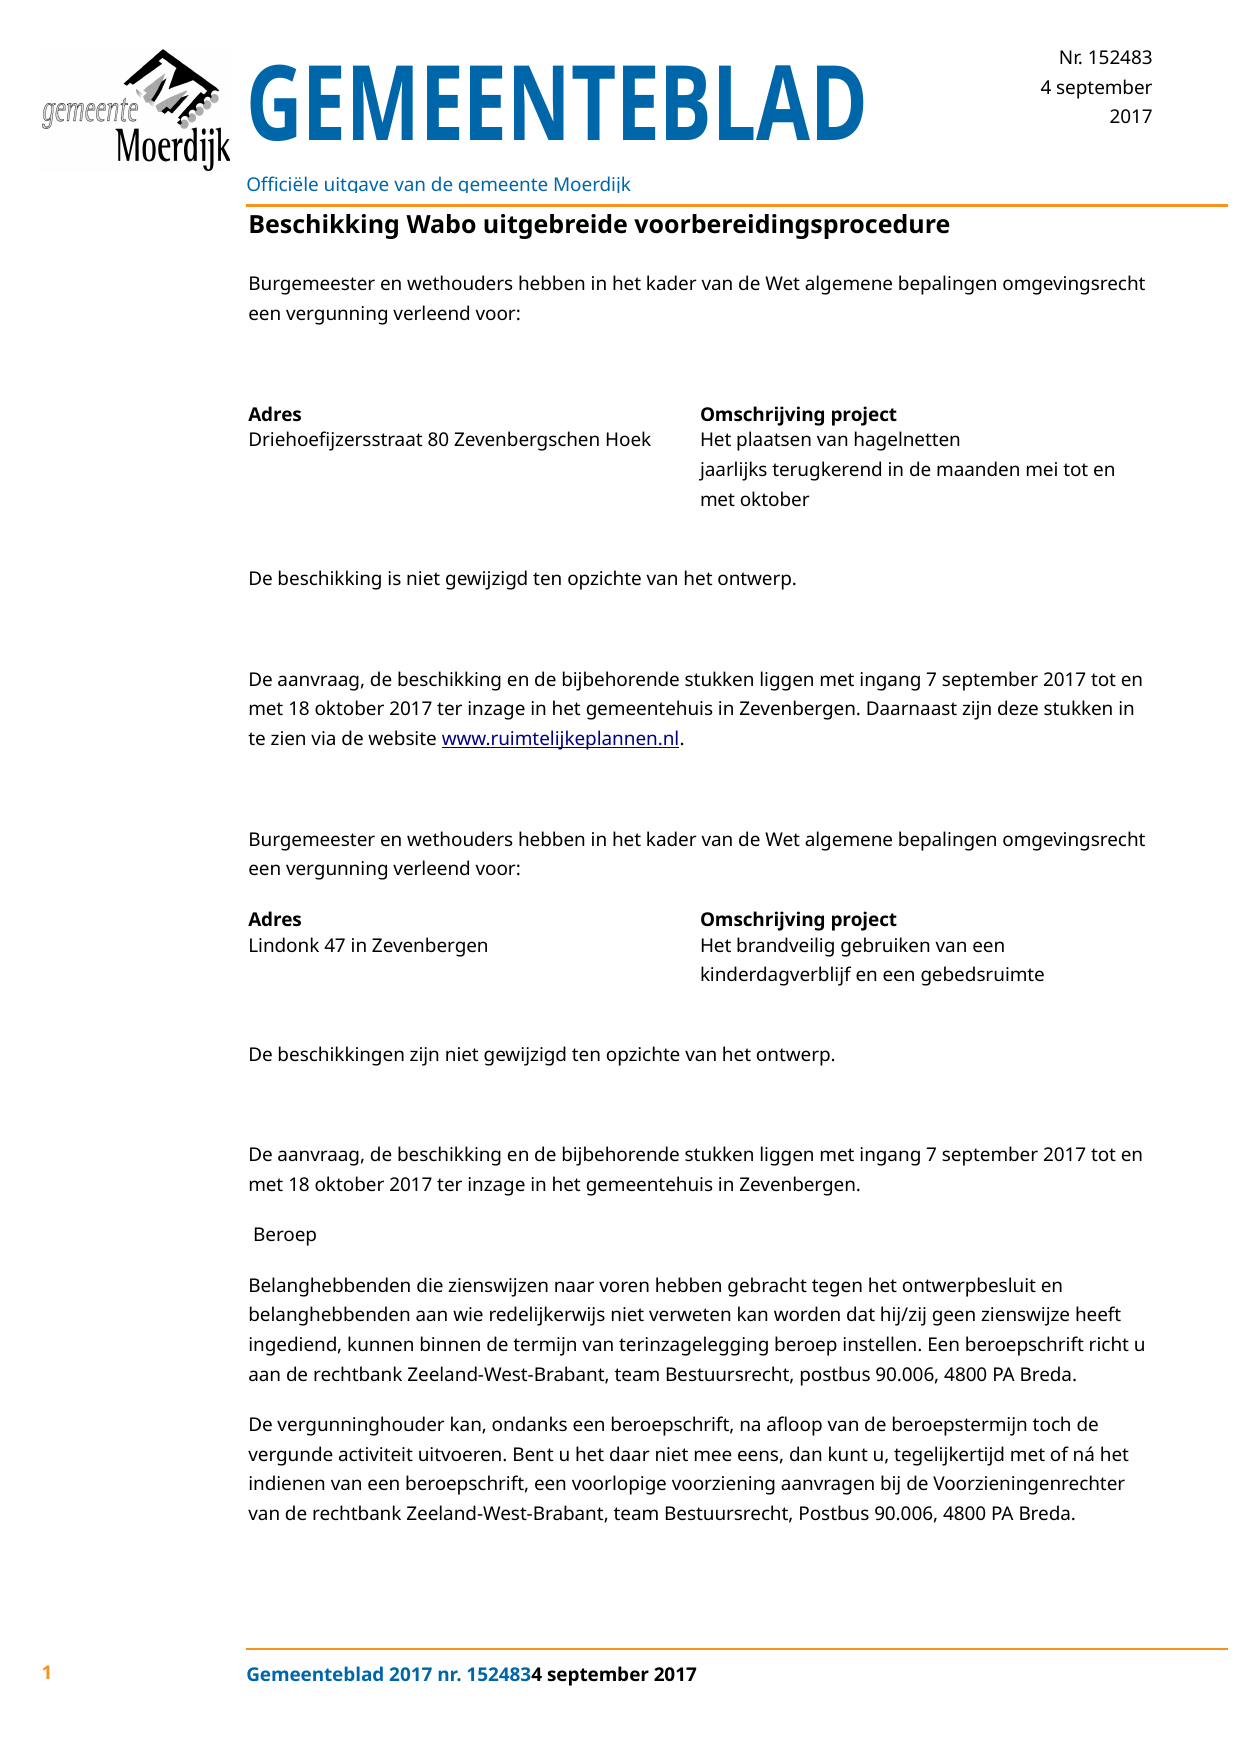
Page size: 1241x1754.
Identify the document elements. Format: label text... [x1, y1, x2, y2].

text De vergunninghouder kan, ondanks een beroepschrift, na afloop van de beroepstermijn toch de vergunde activiteit uitvoeren. Bent u het daar niet mee eens, dan kunt u, tegelijkertijd met of ná het indienen van een beroepschrift, een voorlopige voorziening aanvragen bij de Voorzieningenrechter van de rechtbank Zeeland-West-Brabant, team Bestuursrecht, Postbus 90.006, 4800 PA Breda. [248, 1411, 1152, 1526]
text De aanvraag, de beschikking en de bijbehorende stukken liggen met ingang 7 september 2017 tot en met 18 oktober 2017 ter inzage in het gemeentehuis in Zevenbergen. Daarnaast zijn deze stukken in te zien via de website www.ruimtelijkeplannen.nl. [248, 666, 1152, 751]
table_header Omschrijving project [700, 906, 1152, 932]
table_header Adres [248, 906, 700, 932]
text Beroep [248, 1222, 1152, 1247]
table_cell Driehoefijzersstraat 80 Zevenbergschen Hoek [248, 427, 700, 511]
text De beschikking is niet gewijzigd ten opzichte van het ontwerp. [248, 565, 1152, 591]
text De beschikkingen zijn niet gewijzigd ten opzichte van het ontwerp. [248, 1041, 1152, 1066]
text Beschikking Wabo uitgebreide voorbereidingsprocedure [248, 207, 1152, 241]
text Burgemeester en wethouders hebben in het kader van de Wet algemene bepalingen omgevingsrecht een vergunning verleend voor: [248, 826, 1152, 881]
text Burgemeester en wethouders hebben in het kader van de Wet algemene bepalingen omgevingsrecht een vergunning verleend voor: [248, 270, 1152, 326]
table_cell Het plaatsen van hagelnetten jaarlijks terugkerend in de maanden mei tot en met oktober [700, 427, 1152, 511]
text De aanvraag, de beschikking en de bijbehorende stukken liggen met ingang 7 september 2017 tot en met 18 oktober 2017 ter inzage in het gemeentehuis in Zevenbergen. [248, 1142, 1152, 1197]
table_cell Lindonk 47 in Zevenbergen [248, 932, 700, 987]
table_header Omschrijving project [700, 401, 1152, 427]
text Belanghebbenden die zienswijzen naar voren hebben gebracht tegen het ontwerpbesluit en belanghebbenden aan wie redelijkerwijs niet verweten kan worden dat hij/zij geen zienswijze heeft ingediend, kunnen binnen de termijn van terinzagelegging beroep instellen. Een beroepschrift richt u aan de rechtbank Zeeland-West-Brabant, team Bestuursrecht, postbus 90.006, 4800 PA Breda. [248, 1272, 1152, 1386]
picture [41, 47, 231, 172]
table_cell Het brandveilig gebruiken van een kinderdagverblijf en een gebedsruimte [700, 932, 1152, 987]
table_header Adres [248, 401, 700, 427]
